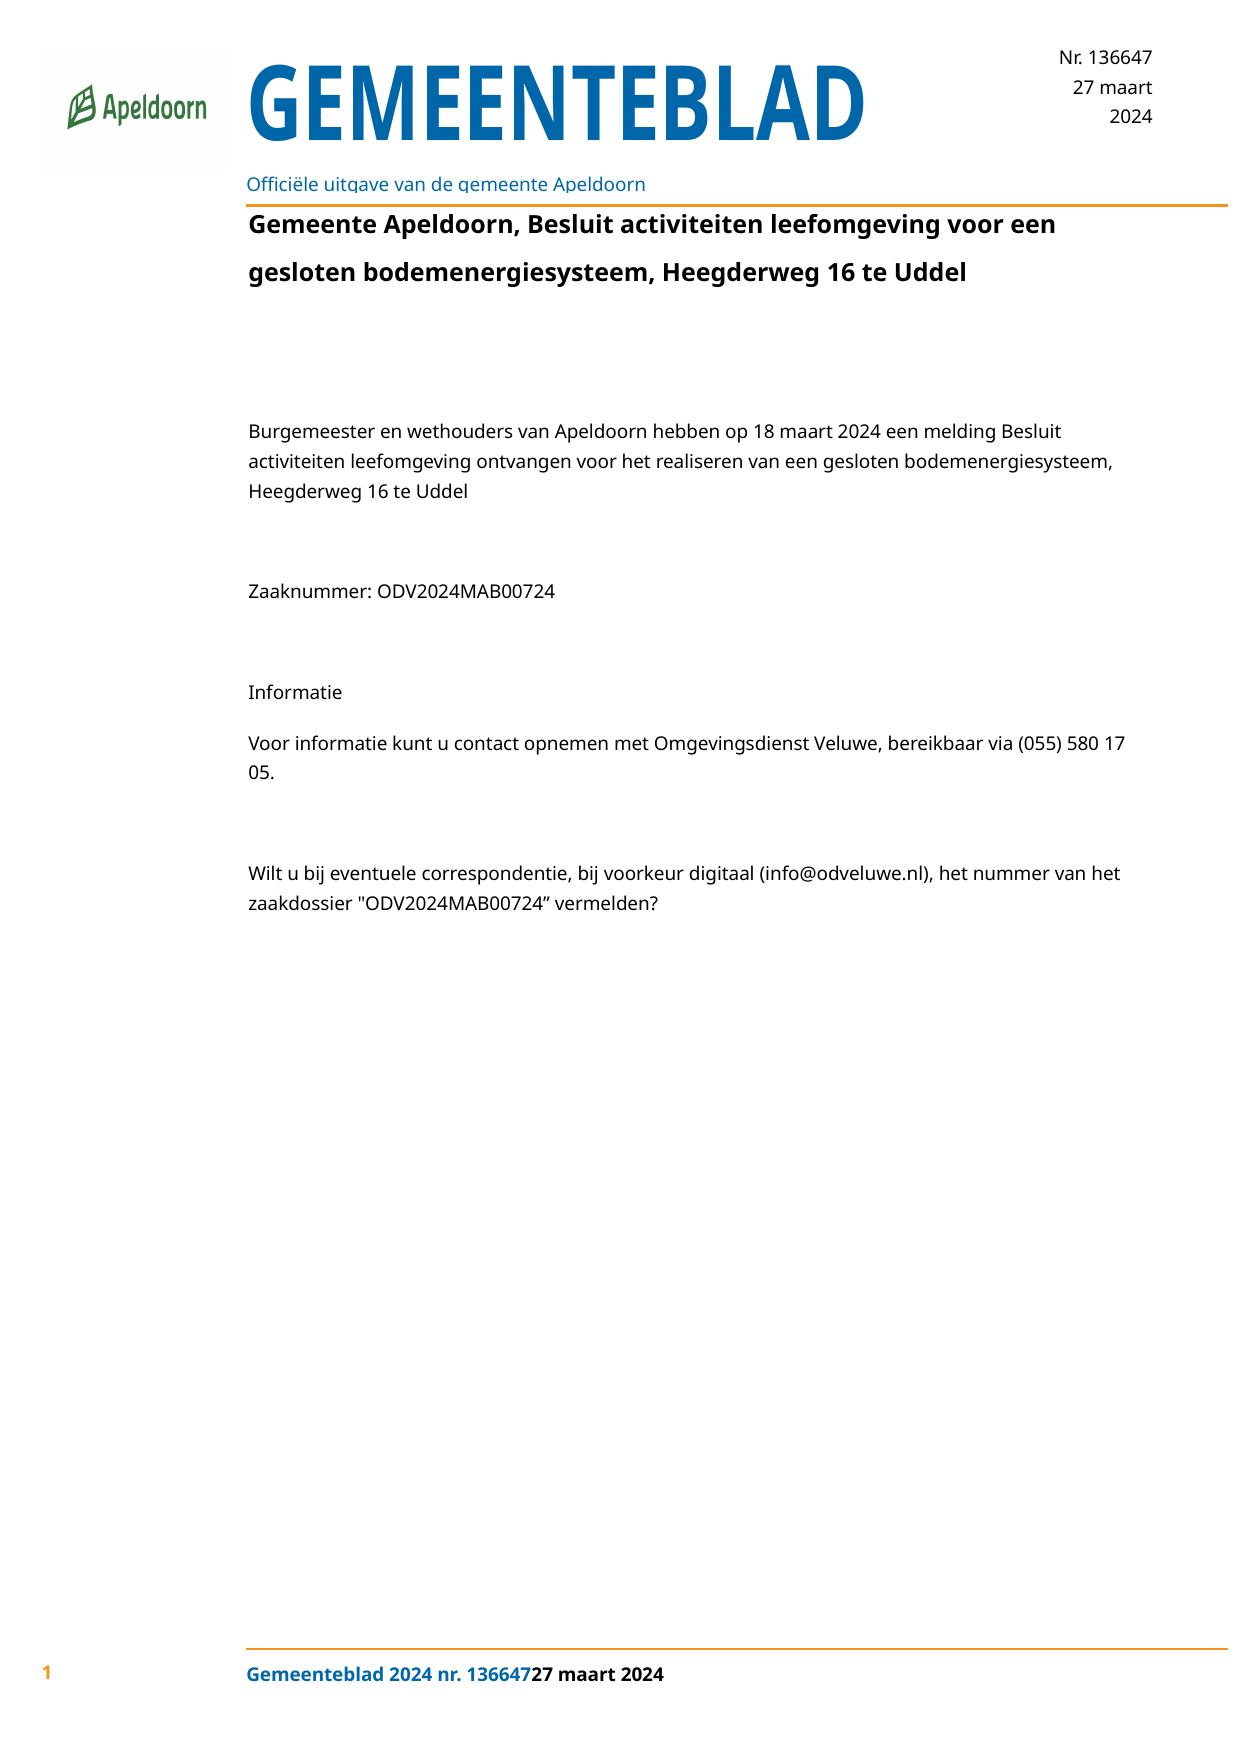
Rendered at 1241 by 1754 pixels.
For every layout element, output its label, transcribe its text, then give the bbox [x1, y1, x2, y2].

text Voor informatie kunt u contact opnemen met Omgevingsdienst Veluwe, bereikbaar via (055) 580 17 05. [248, 730, 1152, 785]
text Burgemeester en wethouders van Apeldoorn hebben op 18 maart 2024 een melding Besluit activiteiten leefomgeving ontvangen voor het realiseren van een gesloten bodemenergiesysteem, Heegderweg 16 te Uddel [248, 419, 1152, 504]
text Zaaknummer: ODV2024MAB00724 [248, 579, 1152, 604]
text Gemeente Apeldoorn, Besluit activiteiten leefomgeving voor een gesloten bodemenergiesysteem, Heegderweg 16 te Uddel [248, 207, 1152, 288]
picture [41, 47, 231, 172]
text Informatie [248, 679, 1152, 705]
text Wilt u bij eventuele correspondentie, bij voorkeur digitaal (info@odveluwe.nl), het nummer van het zaakdossier "ODV2024MAB00724” vermelden? [248, 860, 1152, 916]
